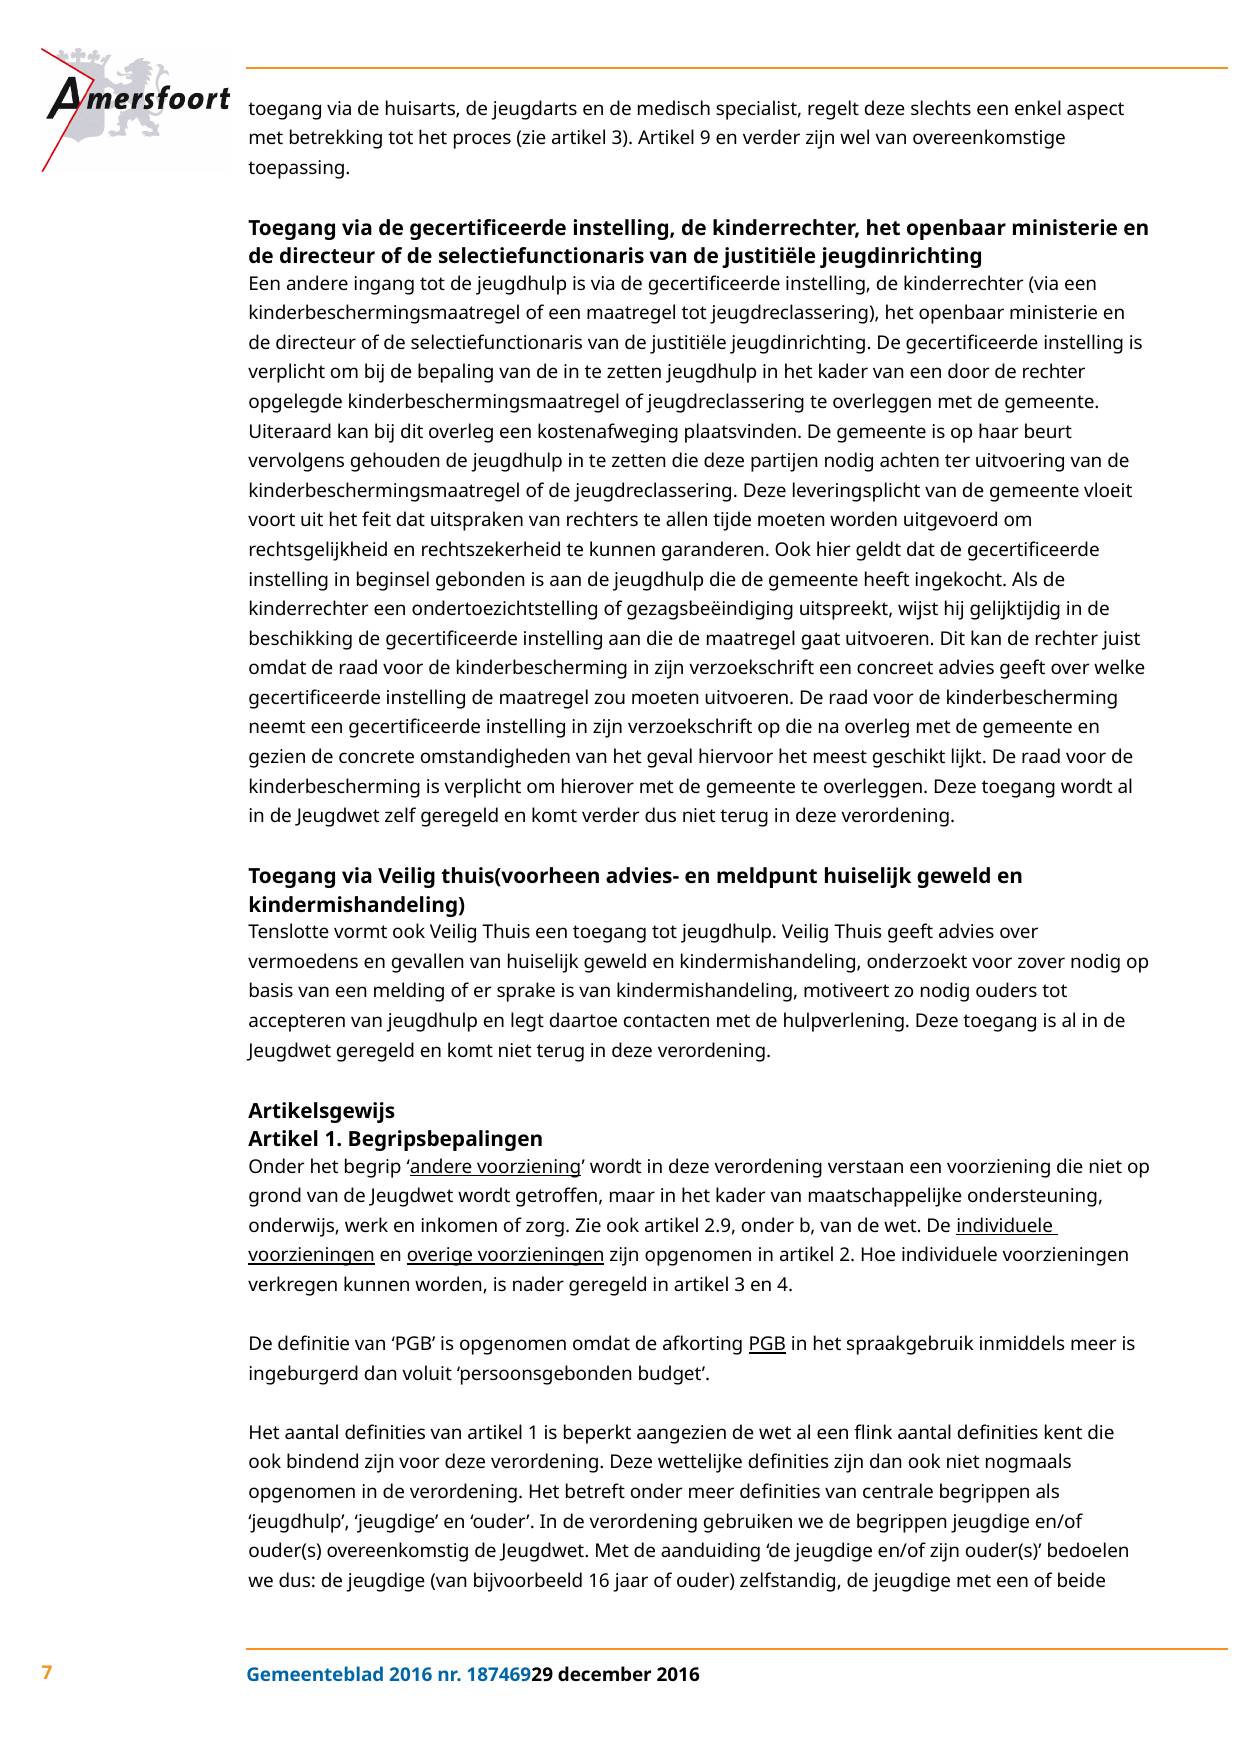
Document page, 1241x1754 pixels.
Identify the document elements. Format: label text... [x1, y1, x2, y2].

text Een andere ingang tot de jeugdhulp is via de gecertificeerde instelling, de kinderrechter (via een kinderbeschermingsmaatregel of een maatregel tot jeugdreclassering), het openbaar ministerie en de directeur of de selectiefunctionaris van de justitiële jeugdinrichting. De gecertificeerde instelling is verplicht om bij de bepaling van de in te zetten jeugdhulp in het kader van een door de rechter opgelegde kinderbeschermingsmaatregel of jeugdreclassering te overleggen met de gemeente. Uiteraard kan bij dit overleg een kostenafweging plaatsvinden. De gemeente is op haar beurt vervolgens gehouden de jeugdhulp in te zetten die deze partijen nodig achten ter uitvoering van de kinderbeschermingsmaatregel of de jeugdreclassering. Deze leveringsplicht van de gemeente vloeit voort uit het feit dat uitspraken van rechters te allen tijde moeten worden uitgevoerd om rechtsgelijkheid en rechtszekerheid te kunnen garanderen. Ook hier geldt dat de gecertificeerde instelling in beginsel gebonden is aan de jeugdhulp die de gemeente heeft ingekocht. Als de kinderrechter een ondertoezichtstelling of gezagsbeëindiging uitspreekt, wijst hij gelijktijdig in de beschikking de gecertificeerde instelling aan die de maatregel gaat uitvoeren. Dit kan de rechter juist omdat de raad voor de kinderbescherming in zijn verzoekschrift een concreet advies geeft over welke gecertificeerde instelling de maatregel zou moeten uitvoeren. De raad voor de kinderbescherming neemt een gecertificeerde instelling in zijn verzoekschrift op die na overleg met de gemeente en gezien de concrete omstandigheden van het geval hiervoor het meest geschikt lijkt. De raad voor de kinderbescherming is verplicht om hierover met de gemeente te overleggen. Deze toegang wordt al in de Jeugdwet zelf geregeld en komt verder dus niet terug in deze verordening. [248, 270, 1152, 828]
text Toegang via de gecertificeerde instelling, de kinderrechter, het openbaar ministerie en de directeur of de selectiefunctionaris van de justitiële jeugdinrichting [248, 213, 1152, 270]
text Onder het begrip ‘andere voorziening’ wordt in deze verordening verstaan een voorziening die niet op grond van de Jeugdwet wordt getroffen, maar in het kader van maatschappelijke ondersteuning, onderwijs, werk en inkomen of zorg. Zie ook artikel 2.9, onder b, van de wet. De individuele voorzieningen en overige voorzieningen zijn opgenomen in artikel 2. Hoe individuele voorzieningen verkregen kunnen worden, is nader geregeld in artikel 3 en 4. [248, 1153, 1152, 1297]
text De definitie van ‘PGB’ is opgenomen omdat de afkorting PGB in het spraakgebruik inmiddels meer is ingeburgerd dan voluit ‘persoonsgebonden budget’. [248, 1330, 1152, 1386]
text Artikelsgewijs [248, 1096, 1152, 1124]
text toegang via de huisarts, de jeugdarts en de medisch specialist, regelt deze slechts een enkel aspect met betrekking tot het proces (zie artikel 3). Artikel 9 en verder zijn wel van overeenkomstige toepassing. [248, 95, 1152, 180]
text Toegang via Veilig thuis(voorheen advies- en meldpunt huiselijk geweld en kindermishandeling) [248, 862, 1152, 918]
text Artikel 1. Begripsbepalingen [248, 1124, 1152, 1153]
picture [41, 47, 231, 172]
text Tenslotte vormt ook Veilig Thuis een toegang tot jeugdhulp. Veilig Thuis geeft advies over vermoedens en gevallen van huiselijk geweld en kindermishandeling, onderzoekt voor zover nodig op basis van een melding of er sprake is van kindermishandeling, motiveert zo nodig ouders tot accepteren van jeugdhulp en legt daartoe contacten met de hulpverlening. Deze toegang is al in de Jeugdwet geregeld en komt niet terug in deze verordening. [248, 918, 1152, 1063]
text Het aantal definities van artikel 1 is beperkt aangezien de wet al een flink aantal definities kent die ook bindend zijn voor deze verordening. Deze wettelijke definities zijn dan ook niet nogmaals opgenomen in de verordening. Het betreft onder meer definities van centrale begrippen als ‘jeugdhulp’, ‘jeugdige’ en ‘ouder’. In de verordening gebruiken we de begrippen jeugdige en/of ouder(s) overeenkomstig de Jeugdwet. Met de aanduiding ‘de jeugdige en/of zijn ouder(s)’ bedoelen we dus: de jeugdige (van bijvoorbeeld 16 jaar of ouder) zelfstandig, de jeugdige met een of beide [248, 1419, 1152, 1593]
